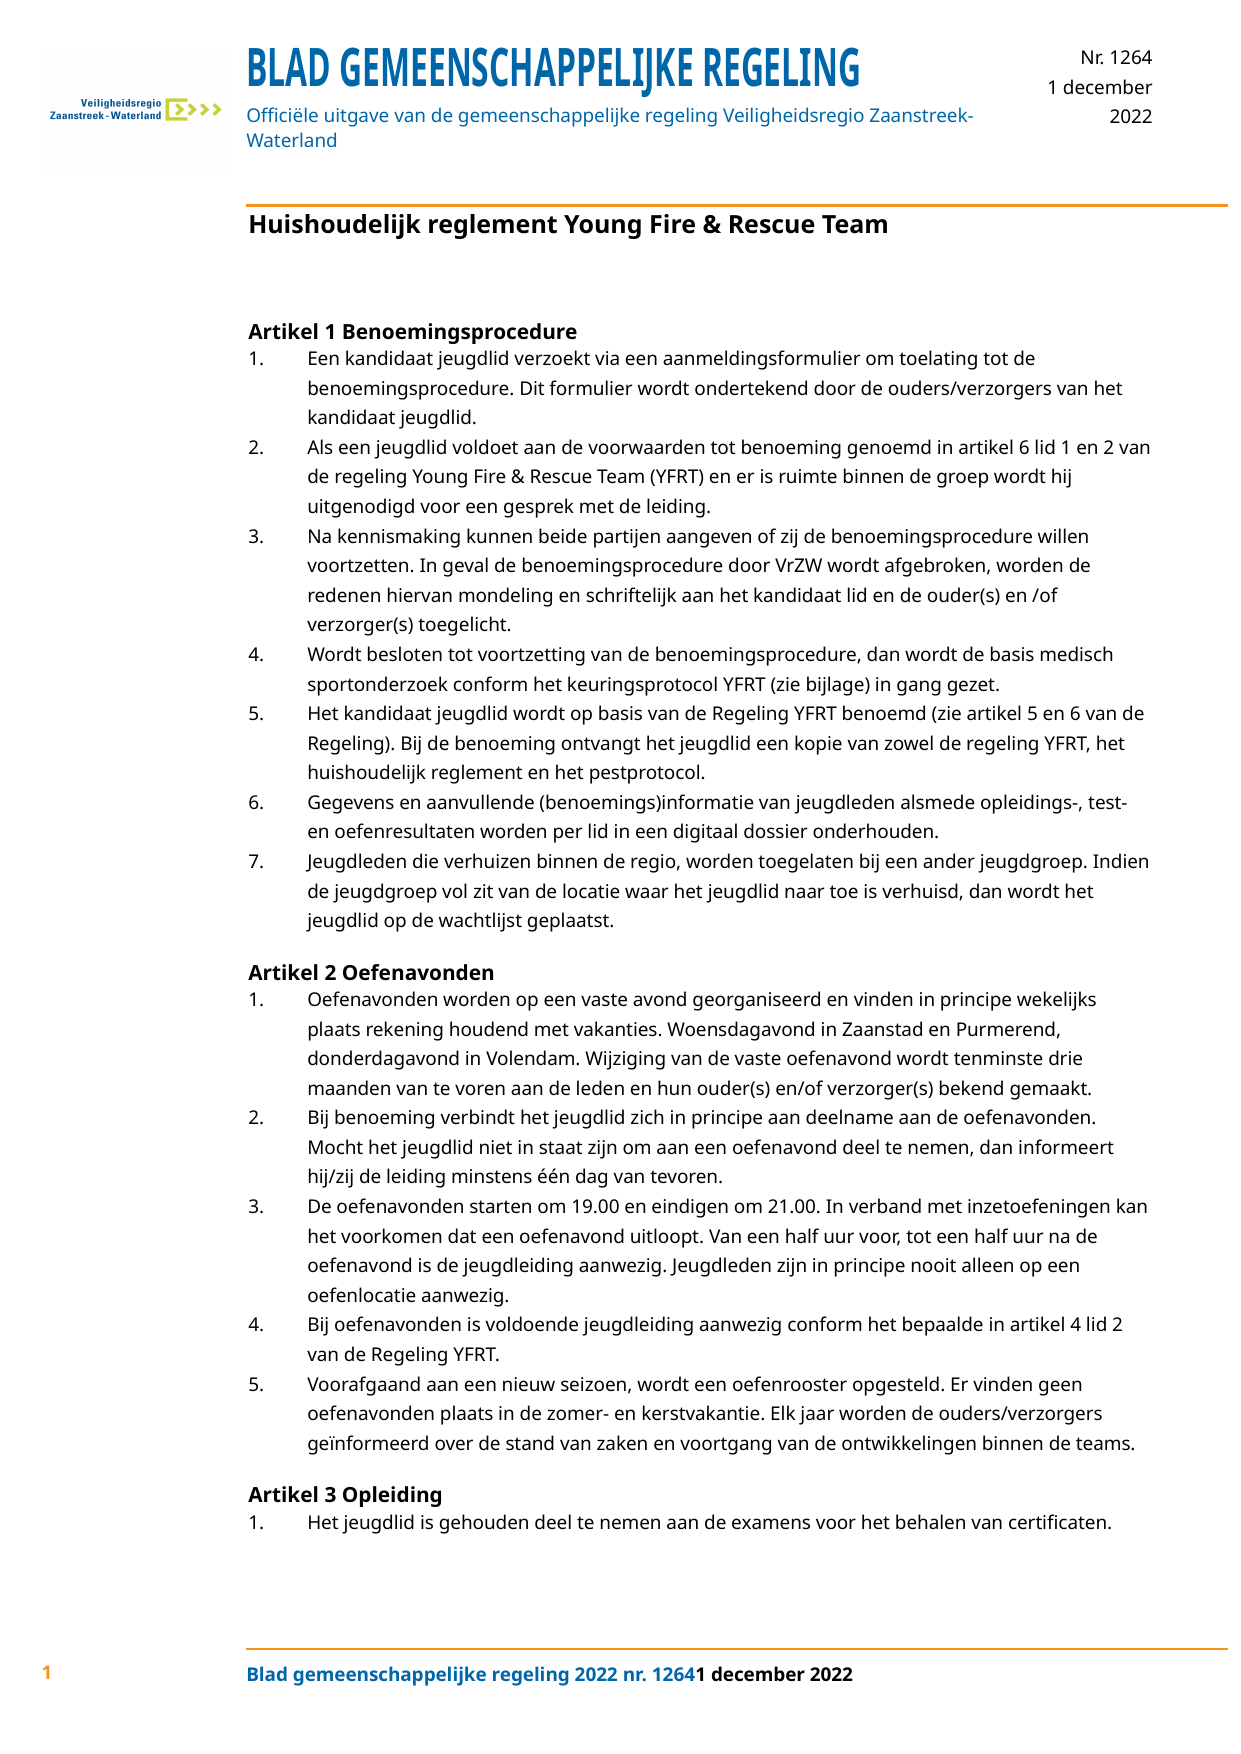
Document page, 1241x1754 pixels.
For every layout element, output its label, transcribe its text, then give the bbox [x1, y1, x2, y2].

list Het kandidaat jeugdlid wordt op basis van de Regeling YFRT benoemd (zie artikel 5 en 6 van de Regeling). Bij de benoeming ontvangt het jeugdlid een kopie van zowel de regeling YFRT, het huishoudelijk reglement en het pestprotocol. [248, 700, 1152, 785]
list Wordt besloten tot voortzetting van de benoemingsprocedure, dan wordt de basis medisch sportonderzoek conform het keuringsprotocol YFRT (zie bijlage) in gang gezet. [248, 641, 1152, 696]
list Voorafgaand aan een nieuw seizoen, wordt een oefenrooster opgesteld. Er vinden geen oefenavonden plaats in de zomer- en kerstvakantie. Elk jaar worden de ouders/verzorgers geïnformeerd over de stand van zaken en voortgang van de ontwikkelingen binnen de teams. [248, 1371, 1152, 1456]
list De oefenavonden starten om 19.00 en eindigen om 21.00. In verband met inzetoefeningen kan het voorkomen dat een oefenavond uitloopt. Van een half uur voor, tot een half uur na de oefenavond is de jeugdleiding aanwezig. Jeugdleden zijn in principe nooit alleen op een oefenlocatie aanwezig. [248, 1193, 1152, 1308]
list Als een jeugdlid voldoet aan de voorwaarden tot benoeming genoemd in artikel 6 lid 1 en 2 van de regeling Young Fire & Rescue Team (YFRT) en er is ruimte binnen de groep wordt hij uitgenodigd voor een gesprek met de leiding. [248, 434, 1152, 519]
list Bij benoeming verbindt het jeugdlid zich in principe aan deelname aan de oefenavonden. Mocht het jeugdlid niet in staat zijn om aan een oefenavond deel te nemen, dan informeert hij/zij de leiding minstens één dag van tevoren. [248, 1104, 1152, 1189]
text Artikel 3 Opleiding [248, 1480, 1152, 1509]
text Artikel 1 Benoemingsprocedure [248, 317, 1152, 345]
list Na kennismaking kunnen beide partijen aangeven of zij de benoemingsprocedure willen voortzetten. In geval de benoemingsprocedure door VrZW wordt afgebroken, worden de redenen hiervan mondeling en schriftelijk aan het kandidaat lid en de ouder(s) en /of verzorger(s) toegelicht. [248, 523, 1152, 637]
text Artikel 2 Oefenavonden [248, 958, 1152, 986]
list Het jeugdlid is gehouden deel te nemen aan de examens voor het behalen van certificaten. [248, 1509, 1152, 1534]
list Een kandidaat jeugdlid verzoekt via een aanmeldingsformulier om toelating tot de benoemingsprocedure. Dit formulier wordt ondertekend door de ouders/verzorgers van het kandidaat jeugdlid. [248, 345, 1152, 430]
text Huishoudelijk reglement Young Fire & Rescue Team [248, 207, 1152, 241]
list Bij oefenavonden is voldoende jeugdleiding aanwezig conform het bepaalde in artikel 4 lid 2 van de Regeling YFRT. [248, 1312, 1152, 1367]
list Gegevens en aanvullende (benoemings)informatie van jeugdleden alsmede opleidings-, test- en oefenresultaten worden per lid in een digitaal dossier onderhouden. [248, 789, 1152, 844]
list Oefenavonden worden op een vaste avond georganiseerd en vinden in principe wekelijks plaats rekening houdend met vakanties. Woensdagavond in Zaanstad en Purmerend, donderdagavond in Volendam. Wijziging van de vaste oefenavond wordt tenminste drie maanden van te voren aan de leden en hun ouder(s) en/of verzorger(s) bekend gemaakt. [248, 986, 1152, 1101]
picture [41, 47, 231, 172]
list Jeugdleden die verhuizen binnen de regio, worden toegelaten bij een ander jeugdgroep. Indien de jeugdgroep vol zit van de locatie waar het jeugdlid naar toe is verhuisd, dan wordt het jeugdlid op de wachtlijst geplaatst. [248, 848, 1152, 933]
